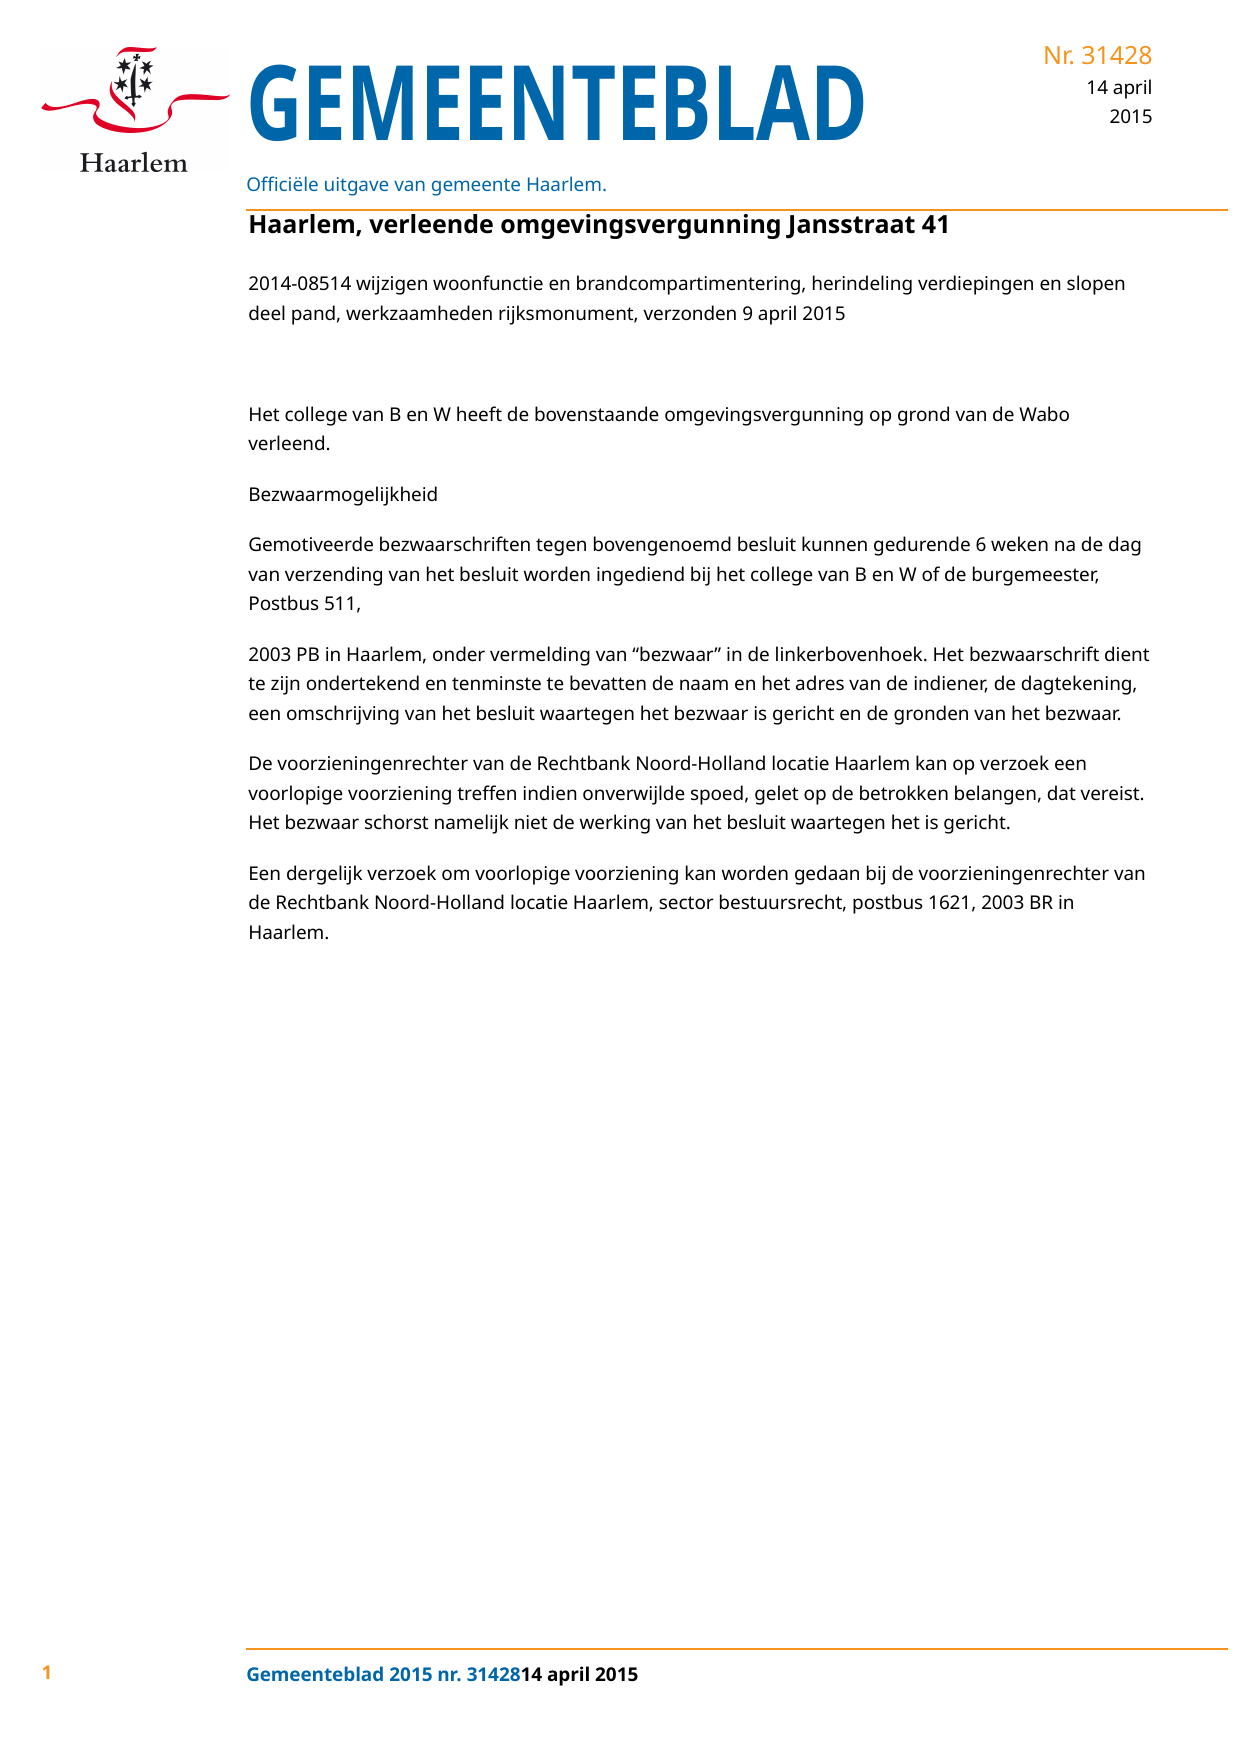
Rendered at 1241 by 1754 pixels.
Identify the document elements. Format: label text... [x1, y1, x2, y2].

text Bezwaarmogelijkheid [248, 481, 1152, 506]
text Haarlem, verleende omgevingsvergunning Jansstraat 41 [248, 211, 1152, 241]
text 2014-08514 wijzigen woonfunctie en brandcompartimentering, herindeling verdiepingen en slopen deel pand, werkzaamheden rijksmonument, verzonden 9 april 2015 [248, 270, 1152, 326]
text Een dergelijk verzoek om voorlopige voorziening kan worden gedaan bij de voorzieningenrechter van de Rechtbank Noord-Holland locatie Haarlem, sector bestuursrecht, postbus 1621, 2003 BR in Haarlem. [248, 860, 1152, 945]
text 2003 PB in Haarlem, onder vermelding van “bezwaar” in de linkerbovenhoek. Het bezwaarschrift dient te zijn ondertekend en tenminste te bevatten de naam en het adres van de indiener, de dagtekening, een omschrijving van het besluit waartegen het bezwaar is gericht en de gronden van het bezwaar. [248, 641, 1152, 726]
text Gemotiveerde bezwaarschriften tegen bovengenoemd besluit kunnen gedurende 6 weken na de dag van verzending van het besluit worden ingediend bij het college van B en W of de burgemeester, Postbus 511, [248, 531, 1152, 616]
picture [41, 47, 231, 172]
text Het college van B en W heeft de bovenstaande omgevingsvergunning op grond van de Wabo verleend. [248, 401, 1152, 456]
text De voorzieningenrechter van de Rechtbank Noord-Holland locatie Haarlem kan op verzoek een voorlopige voorziening treffen indien onverwijlde spoed, gelet op de betrokken belangen, dat vereist. Het bezwaar schorst namelijk niet de werking van het besluit waartegen het is gericht. [248, 750, 1152, 835]
